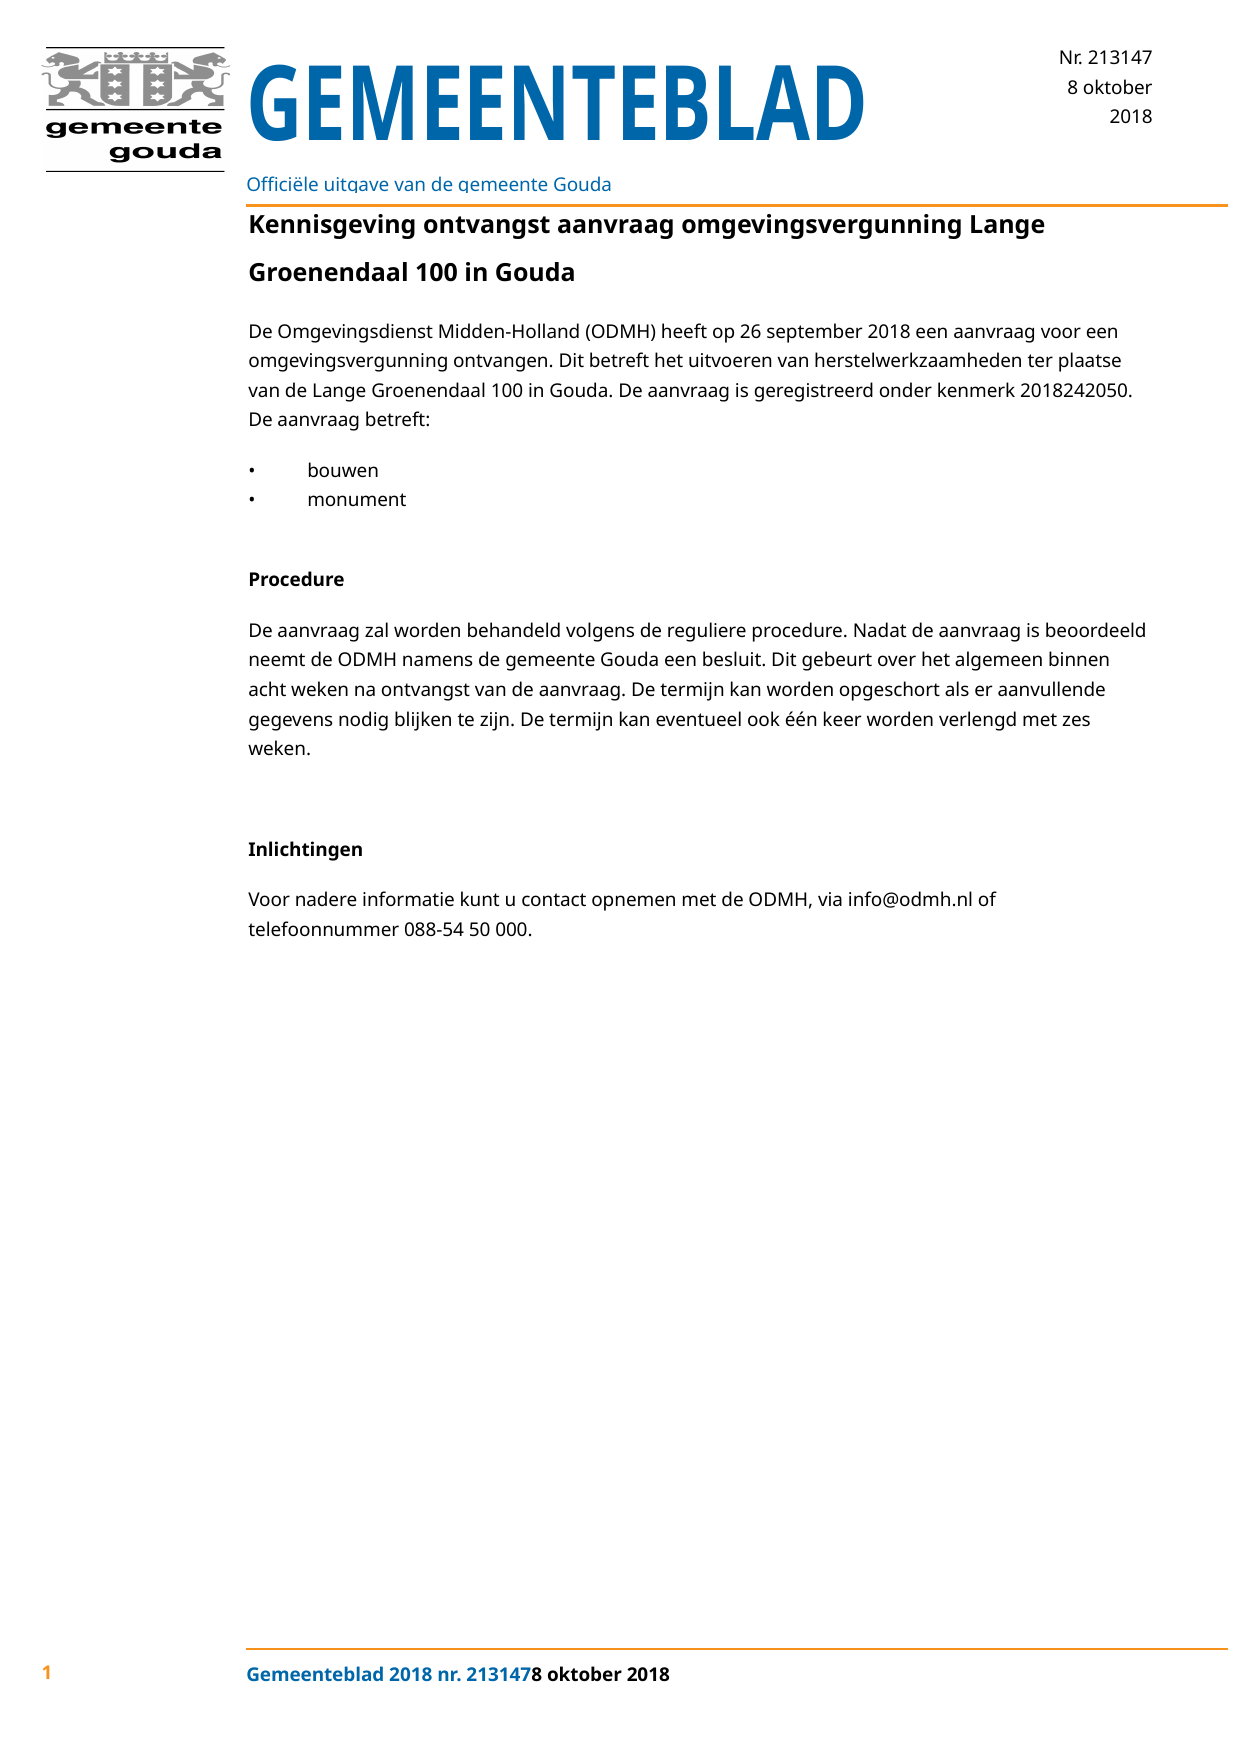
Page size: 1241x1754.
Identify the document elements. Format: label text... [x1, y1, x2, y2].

text Kennisgeving ontvangst aanvraag omgevingsvergunning Lange Groenendaal 100 in Gouda [248, 207, 1152, 288]
text Procedure [248, 567, 1152, 592]
picture [41, 47, 231, 172]
list bouwen [248, 457, 1152, 483]
text De Omgevingsdienst Midden-Holland (ODMH) heeft op 26 september 2018 een aanvraag voor een omgevingsvergunning ontvangen. Dit betreft het uitvoeren van herstelwerkzaamheden ter plaatse van de Lange Groenendaal 100 in Gouda. De aanvraag is geregistreerd onder kenmerk 2018242050. De aanvraag betreft: [248, 318, 1152, 432]
text Voor nadere informatie kunt u contact opnemen met de ODMH, via info@odmh.nl of telefoonnummer 088-54 50 000. [248, 887, 1152, 942]
list monument [248, 487, 1152, 512]
text Inlichtingen [248, 836, 1152, 862]
text De aanvraag zal worden behandeld volgens de reguliere procedure. Nadat de aanvraag is beoordeeld neemt de ODMH namens de gemeente Gouda een besluit. Dit gebeurt over het algemeen binnen acht weken na ontvangst van de aanvraag. De termijn kan worden opgeschort als er aanvullende gegevens nodig blijken te zijn. De termijn kan eventueel ook één keer worden verlengd met zes weken. [248, 617, 1152, 761]
